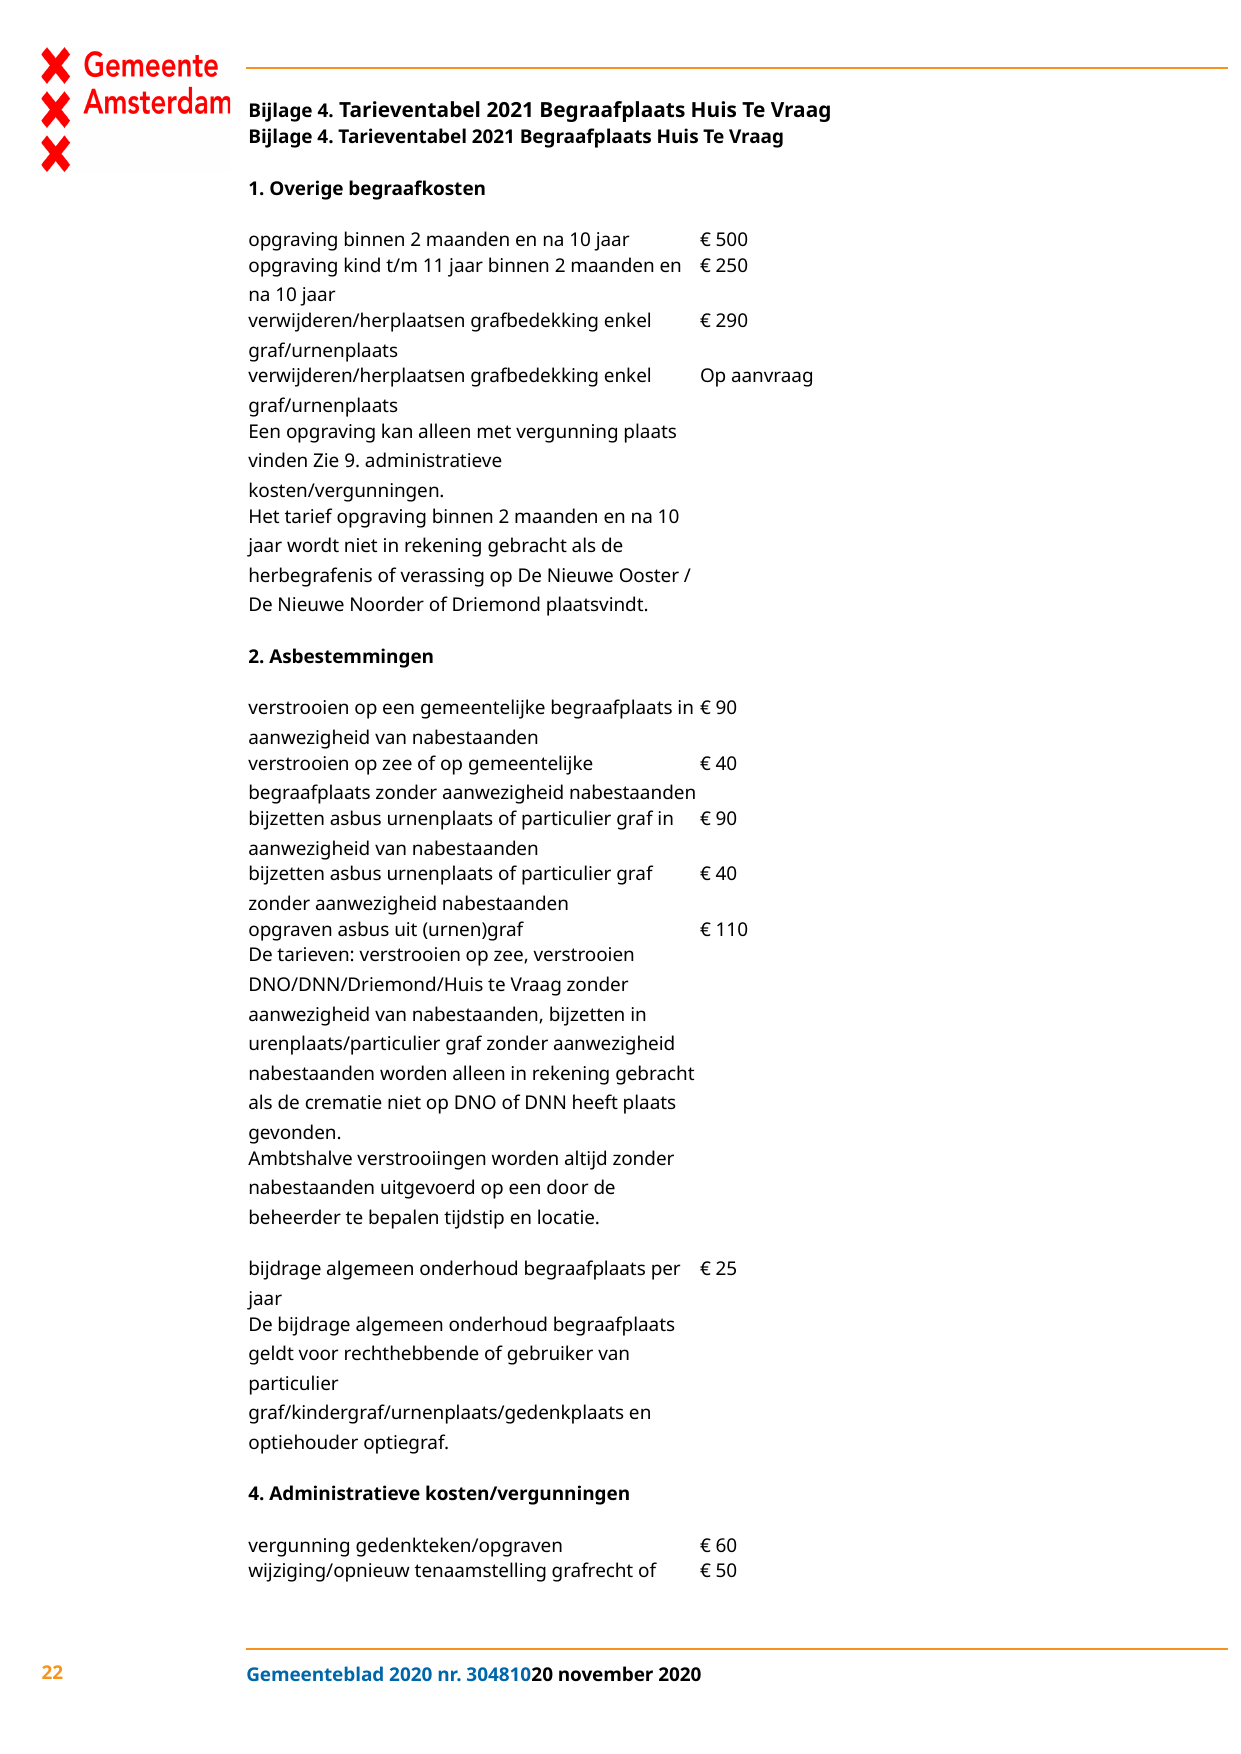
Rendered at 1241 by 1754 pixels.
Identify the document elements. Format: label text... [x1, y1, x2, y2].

table_header Bijlage 4. Tarieventabel 2021 Begraafplaats Huis Te Vraag [248, 124, 1152, 149]
table_cell bijzetten asbus urnenplaats of particulier graf zonder aanwezigheid nabestaanden [248, 861, 700, 916]
table_cell € 110 [700, 916, 1152, 942]
table_cell 2. Asbestemmingen [248, 643, 700, 669]
table_cell De tarieven: verstrooien op zee, verstrooien DNO/DNN/Driemond/Huis te Vraag zonder aanwezigheid van nabestaanden, bijzetten in urenplaats/particulier graf zonder aanwezigheid nabestaanden worden alleen in rekening gebracht als de crematie niet op DNO of DNN heeft plaats gevonden. [248, 942, 700, 1145]
table_cell [700, 149, 1152, 175]
table_cell [700, 1311, 1152, 1455]
table_cell [700, 1455, 1152, 1481]
table_cell € 40 [700, 861, 1152, 916]
table_cell € 500 [700, 226, 1152, 252]
table_cell 1. Overige begraafkosten [248, 175, 700, 201]
table_cell [700, 942, 1152, 1145]
table_cell [700, 1230, 1152, 1255]
table_cell [700, 1506, 1152, 1532]
table_cell Een opgraving kan alleen met vergunning plaats vinden Zie 9. administratieve kosten/vergunningen. [248, 418, 700, 503]
table_cell € 60 [700, 1532, 1152, 1558]
table_cell € 90 [700, 805, 1152, 861]
table_cell opgraven asbus uit (urnen)graf [248, 916, 700, 942]
table_cell [700, 618, 1152, 643]
table_cell [248, 1455, 700, 1481]
table_cell opgraving kind t/m 11 jaar binnen 2 maanden en na 10 jaar [248, 252, 700, 307]
table_cell [248, 149, 700, 175]
text Bijlage 4. Tarieventabel 2021 Begraafplaats Huis Te Vraag [248, 95, 1152, 123]
table_cell [700, 1145, 1152, 1230]
table_cell [248, 669, 700, 694]
table_cell € 90 [700, 695, 1152, 750]
table_cell Ambtshalve verstrooiingen worden altijd zonder nabestaanden uitgevoerd op een door de beheerder te bepalen tijdstip en locatie. [248, 1145, 700, 1230]
table_cell € 25 [700, 1255, 1152, 1311]
table_cell € 290 [700, 308, 1152, 363]
table_cell Het tarief opgraving binnen 2 maanden en na 10 jaar wordt niet in rekening gebracht als de herbegrafenis of verassing op De Nieuwe Ooster / De Nieuwe Noorder of Driemond plaatsvindt. [248, 503, 700, 617]
table_cell [700, 175, 1152, 201]
table_cell [248, 201, 700, 226]
table_cell € 50 [700, 1558, 1152, 1583]
table_cell opgraving binnen 2 maanden en na 10 jaar [248, 226, 700, 252]
table_cell verwijderen/herplaatsen grafbedekking enkel graf/urnenplaats [248, 363, 700, 418]
table_cell vergunning gedenkteken/opgraven [248, 1532, 700, 1558]
table_cell € 40 [700, 750, 1152, 805]
table_cell Op aanvraag [700, 363, 1152, 418]
table_cell [248, 1230, 700, 1255]
table_cell [700, 669, 1152, 694]
table_cell [248, 1506, 700, 1532]
table_cell [700, 503, 1152, 617]
table_cell verwijderen/herplaatsen grafbedekking enkel graf/urnenplaats [248, 308, 700, 363]
table_cell [700, 418, 1152, 503]
table_cell [700, 201, 1152, 226]
table_cell 4. Administratieve kosten/vergunningen [248, 1481, 700, 1506]
table_cell [700, 643, 1152, 669]
picture [41, 47, 231, 172]
table_cell [248, 618, 700, 643]
table_cell De bijdrage algemeen onderhoud begraafplaats geldt voor rechthebbende of gebruiker van particulier graf/kindergraf/urnenplaats/gedenkplaats en optiehouder optiegraf. [248, 1311, 700, 1455]
table_cell bijdrage algemeen onderhoud begraafplaats per jaar [248, 1255, 700, 1311]
table_cell verstrooien op een gemeentelijke begraafplaats in aanwezigheid van nabestaanden [248, 695, 700, 750]
table_cell wijziging/opnieuw tenaamstelling grafrecht of [248, 1558, 700, 1583]
table_cell verstrooien op zee of op gemeentelijke begraafplaats zonder aanwezigheid nabestaanden [248, 750, 700, 805]
table_cell bijzetten asbus urnenplaats of particulier graf in aanwezigheid van nabestaanden [248, 805, 700, 861]
table_cell [700, 1481, 1152, 1506]
table_cell € 250 [700, 252, 1152, 307]
